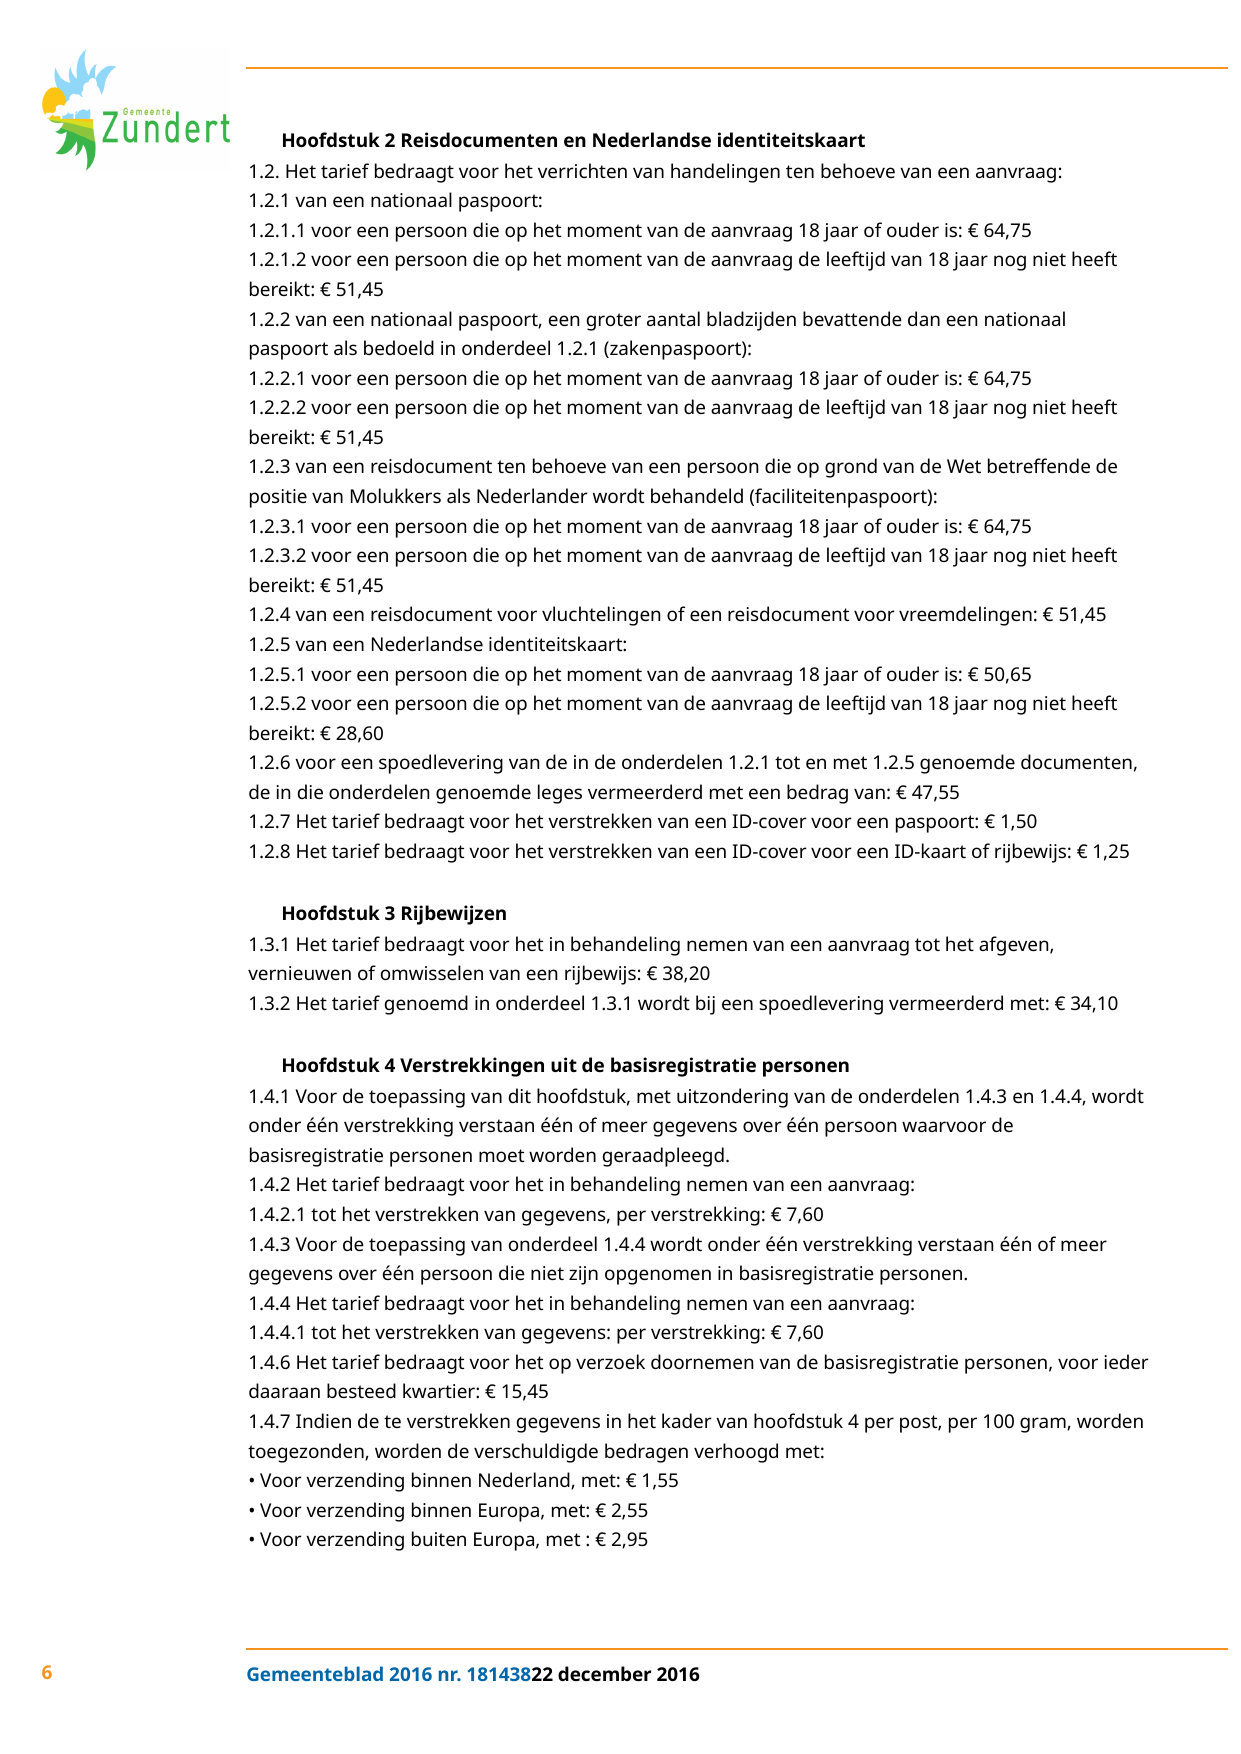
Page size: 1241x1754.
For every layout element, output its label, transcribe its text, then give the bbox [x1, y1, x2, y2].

text 1.4.1 Voor de toepassing van dit hoofdstuk, met uitzondering van de onderdelen 1.4.3 en 1.4.4, wordt onder één verstrekking verstaan één of meer gegevens over één persoon waarvoor de basisregistratie personen moet worden geraadpleegd. [248, 1083, 1152, 1168]
text 1.4.6 Het tarief bedraagt voor het op verzoek doornemen van de basisregistratie personen, voor ieder daaraan besteed kwartier: € 15,45 [248, 1349, 1152, 1404]
text 1.3.1 Het tarief bedraagt voor het in behandeling nemen van een aanvraag tot het afgeven, vernieuwen of omwisselen van een rijbewijs: € 38,20 [248, 931, 1152, 986]
text 1.4.2 Het tarief bedraagt voor het in behandeling nemen van een aanvraag: [248, 1172, 1152, 1197]
text 1.2.2.1 voor een persoon die op het moment van de aanvraag 18 jaar of ouder is: € 64,75 [248, 365, 1152, 391]
text • Voor verzending binnen Europa, met: € 2,55 [248, 1497, 1152, 1523]
text 1.2.1 van een nationaal paspoort: [248, 187, 1152, 213]
text 1.4.2.1 tot het verstrekken van gegevens, per verstrekking: € 7,60 [248, 1201, 1152, 1227]
picture [41, 47, 231, 172]
text 1.2.5.2 voor een persoon die op het moment van de aanvraag de leeftijd van 18 jaar nog niet heeft bereikt: € 28,60 [248, 690, 1152, 746]
text • Voor verzending binnen Nederland, met: € 1,55 [248, 1467, 1152, 1493]
text Hoofdstuk 4 Verstrekkingen uit de basisregistratie personen [248, 1049, 1152, 1078]
text Hoofdstuk 3 Rijbewijzen [248, 897, 1152, 927]
text • Voor verzending buiten Europa, met : € 2,95 [248, 1527, 1152, 1552]
text 1.2.2 van een nationaal paspoort, een groter aantal bladzijden bevattende dan een nationaal paspoort als bedoeld in onderdeel 1.2.1 (zakenpaspoort): [248, 306, 1152, 361]
text 1.2.5 van een Nederlandse identiteitskaart: [248, 631, 1152, 657]
text 1.2.6 voor een spoedlevering van de in de onderdelen 1.2.1 tot en met 1.2.5 genoemde documenten, de in die onderdelen genoemde leges vermeerderd met een bedrag van: € 47,55 [248, 749, 1152, 805]
text 1.2.1.1 voor een persoon die op het moment van de aanvraag 18 jaar of ouder is: € 64,75 [248, 217, 1152, 243]
text 1.2.2.2 voor een persoon die op het moment van de aanvraag de leeftijd van 18 jaar nog niet heeft bereikt: € 51,45 [248, 394, 1152, 450]
text 1.2.8 Het tarief bedraagt voor het verstrekken van een ID-cover voor een ID-kaart of rijbewijs: € 1,25 [248, 838, 1152, 864]
text 1.4.7 Indien de te verstrekken gegevens in het kader van hoofdstuk 4 per post, per 100 gram, worden toegezonden, worden de verschuldigde bedragen verhoogd met: [248, 1408, 1152, 1464]
text 1.2.3 van een reisdocument ten behoeve van een persoon die op grond van de Wet betreffende de positie van Molukkers als Nederlander wordt behandeld (faciliteitenpaspoort): [248, 454, 1152, 509]
text 1.2.4 van een reisdocument voor vluchtelingen of een reisdocument voor vreemdelingen: € 51,45 [248, 602, 1152, 627]
text 1.2.7 Het tarief bedraagt voor het verstrekken van een ID-cover voor een paspoort: € 1,50 [248, 809, 1152, 834]
text 1.3.2 Het tarief genoemd in onderdeel 1.3.1 wordt bij een spoedlevering vermeerderd met: € 34,10 [248, 990, 1152, 1016]
text 1.2.5.1 voor een persoon die op het moment van de aanvraag 18 jaar of ouder is: € 50,65 [248, 661, 1152, 687]
text Hoofdstuk 2 Reisdocumenten en Nederlandse identiteitskaart [248, 124, 1152, 153]
text 1.2.3.1 voor een persoon die op het moment van de aanvraag 18 jaar of ouder is: € 64,75 [248, 513, 1152, 539]
text 1.2.1.2 voor een persoon die op het moment van de aanvraag de leeftijd van 18 jaar nog niet heeft bereikt: € 51,45 [248, 247, 1152, 302]
text 1.4.3 Voor de toepassing van onderdeel 1.4.4 wordt onder één verstrekking verstaan één of meer gegevens over één persoon die niet zijn opgenomen in basisregistratie personen. [248, 1231, 1152, 1286]
text 1.2.3.2 voor een persoon die op het moment van de aanvraag de leeftijd van 18 jaar nog niet heeft bereikt: € 51,45 [248, 542, 1152, 598]
text 1.4.4.1 tot het verstrekken van gegevens: per verstrekking: € 7,60 [248, 1319, 1152, 1345]
text 1.2. Het tarief bedraagt voor het verrichten van handelingen ten behoeve van een aanvraag: [248, 158, 1152, 184]
text 1.4.4 Het tarief bedraagt voor het in behandeling nemen van een aanvraag: [248, 1290, 1152, 1316]
